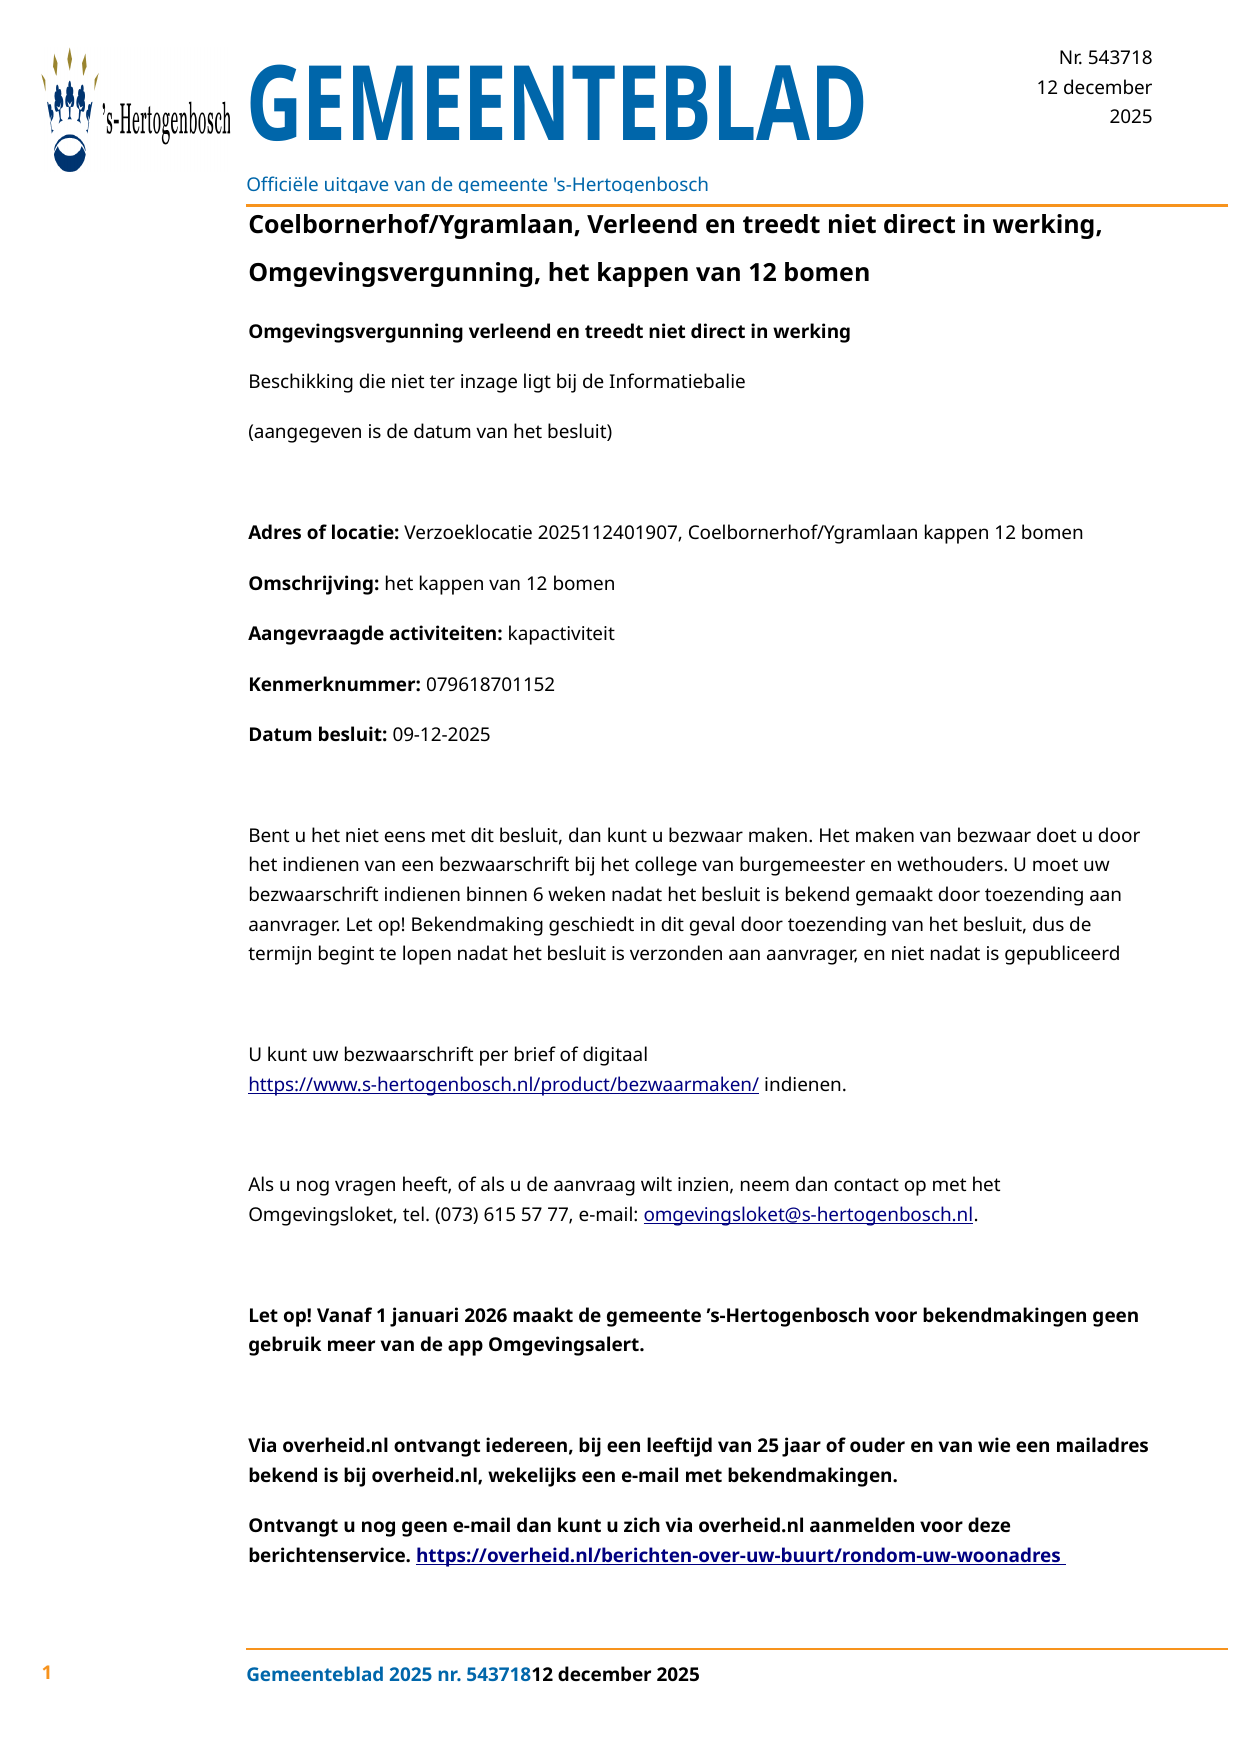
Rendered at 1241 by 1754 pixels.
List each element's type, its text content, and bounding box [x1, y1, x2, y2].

text Let op! Vanaf 1 januari 2026 maakt de gemeente ’s-Hertogenbosch voor bekendmakingen geen gebruik meer van de app Omgevingsalert. [248, 1302, 1152, 1357]
text Ontvangt u nog geen e-mail dan kunt u zich via overheid.nl aanmelden voor deze berichtenservice. https://overheid.nl/berichten-over-uw-buurt/rondom-uw-woonadres [248, 1512, 1152, 1568]
text Omgevingsvergunning verleend en treedt niet direct in werking [248, 318, 1152, 344]
text Via overheid.nl ontvangt iedereen, bij een leeftijd van 25 jaar of ouder en van wie een mailadres bekend is bij overheid.nl, wekelijks een e-mail met bekendmakingen. [248, 1432, 1152, 1488]
text Kenmerknummer: 079618701152 [248, 671, 1152, 697]
text (aangegeven is de datum van het besluit) [248, 419, 1152, 444]
text Datum besluit: 09-12-2025 [248, 721, 1152, 747]
text Bent u het niet eens met dit besluit, dan kunt u bezwaar maken. Het maken van bezwaar doet u door het indienen van een bezwaarschrift bij het college van burgemeester en wethouders. U moet uw bezwaarschrift indienen binnen 6 weken nadat het besluit is bekend gemaakt door toezending aan aanvrager. Let op! Bekendmaking geschiedt in dit geval door toezending van het besluit, dus de termijn begint te lopen nadat het besluit is verzonden aan aanvrager, en niet nadat is gepubliceerd [248, 822, 1152, 966]
text Omschrijving: het kappen van 12 bomen [248, 570, 1152, 596]
picture [41, 47, 231, 172]
text Aangevraagde activiteiten: kapactiviteit [248, 620, 1152, 646]
text U kunt uw bezwaarschrift per brief of digitaal https://www.s-hertogenbosch.nl/product/bezwaarmaken/ indienen. [248, 1041, 1152, 1097]
text Als u nog vragen heeft, of als u de aanvraag wilt inzien, neem dan contact op met het Omgevingsloket, tel. (073) 615 57 77, e-mail: omgevingsloket@s-hertogenbosch.nl. [248, 1172, 1152, 1227]
text Coelbornerhof/Ygramlaan, Verleend en treedt niet direct in werking, Omgevingsvergunning, het kappen van 12 bomen [248, 207, 1152, 288]
text Adres of locatie: Verzoeklocatie 2025112401907, Coelbornerhof/Ygramlaan kappen 12 bomen [248, 519, 1152, 545]
text Beschikking die niet ter inzage ligt bij de Informatiebalie [248, 368, 1152, 394]
